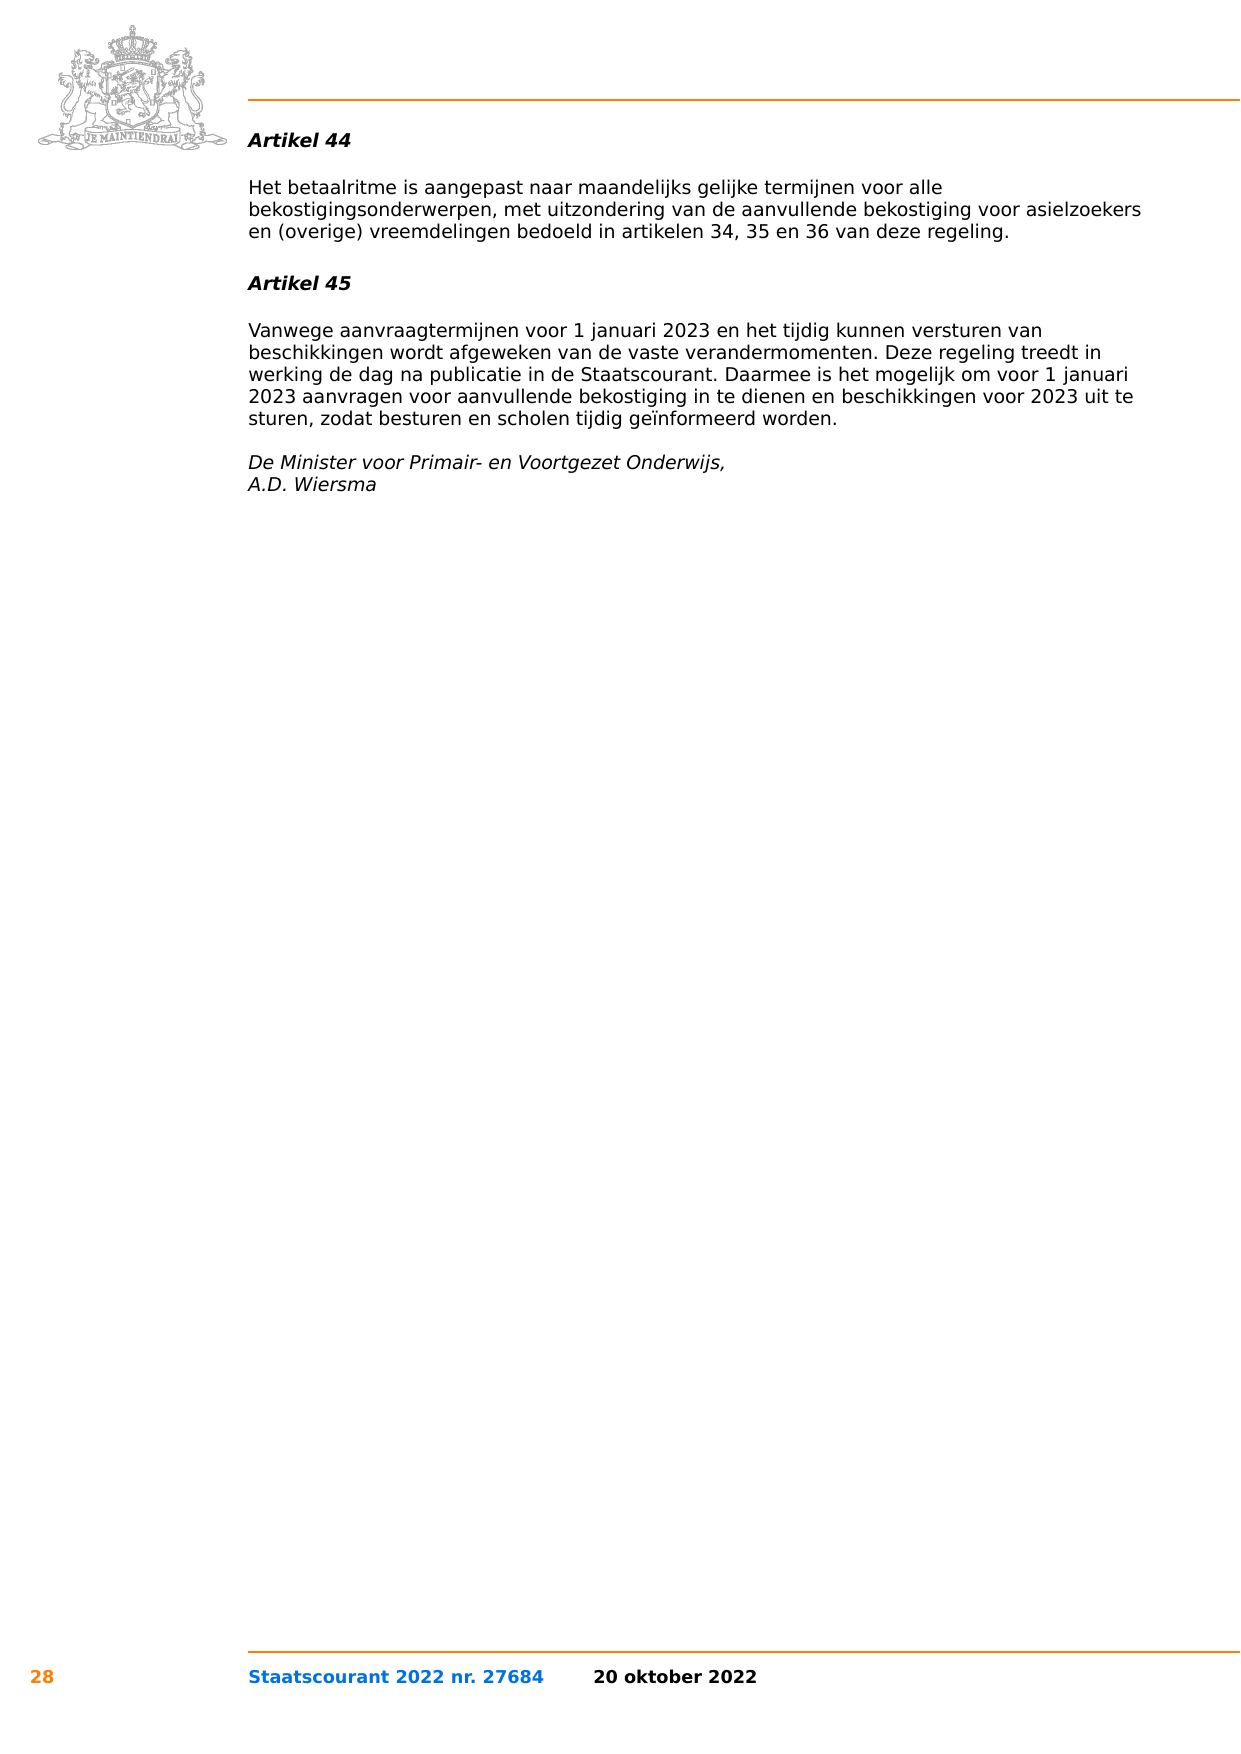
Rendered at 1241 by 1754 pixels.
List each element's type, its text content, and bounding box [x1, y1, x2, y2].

subtitle Artikel 45 [248, 273, 1163, 295]
text De Minister voor Primair- en Voortgezet Onderwijs, A.D. Wiersma [248, 452, 1163, 496]
subtitle Artikel 44 [248, 130, 1163, 152]
text Vanwege aanvraagtermijnen voor 1 januari 2023 en het tijdig kunnen versturen van beschikkingen wordt afgeweken van de vaste verandermomenten. Deze regeling treedt in werking de dag na publicatie in de Staatscourant. Daarmee is het mogelijk om voor 1 januari 2023 aanvragen voor aanvullende bekostiging in te dienen en beschikkingen voor 2023 uit te sturen, zodat besturen en scholen tijdig geïnformeerd worden. [248, 320, 1163, 430]
picture [38, 25, 227, 150]
text Het betaalritme is aangepast naar maandelijks gelijke termijnen voor alle bekostigingsonderwerpen, met uitzondering van de aanvullende bekostiging voor asielzoekers en (overige) vreemdelingen bedoeld in artikelen 34, 35 en 36 van deze regeling. [248, 177, 1163, 243]
